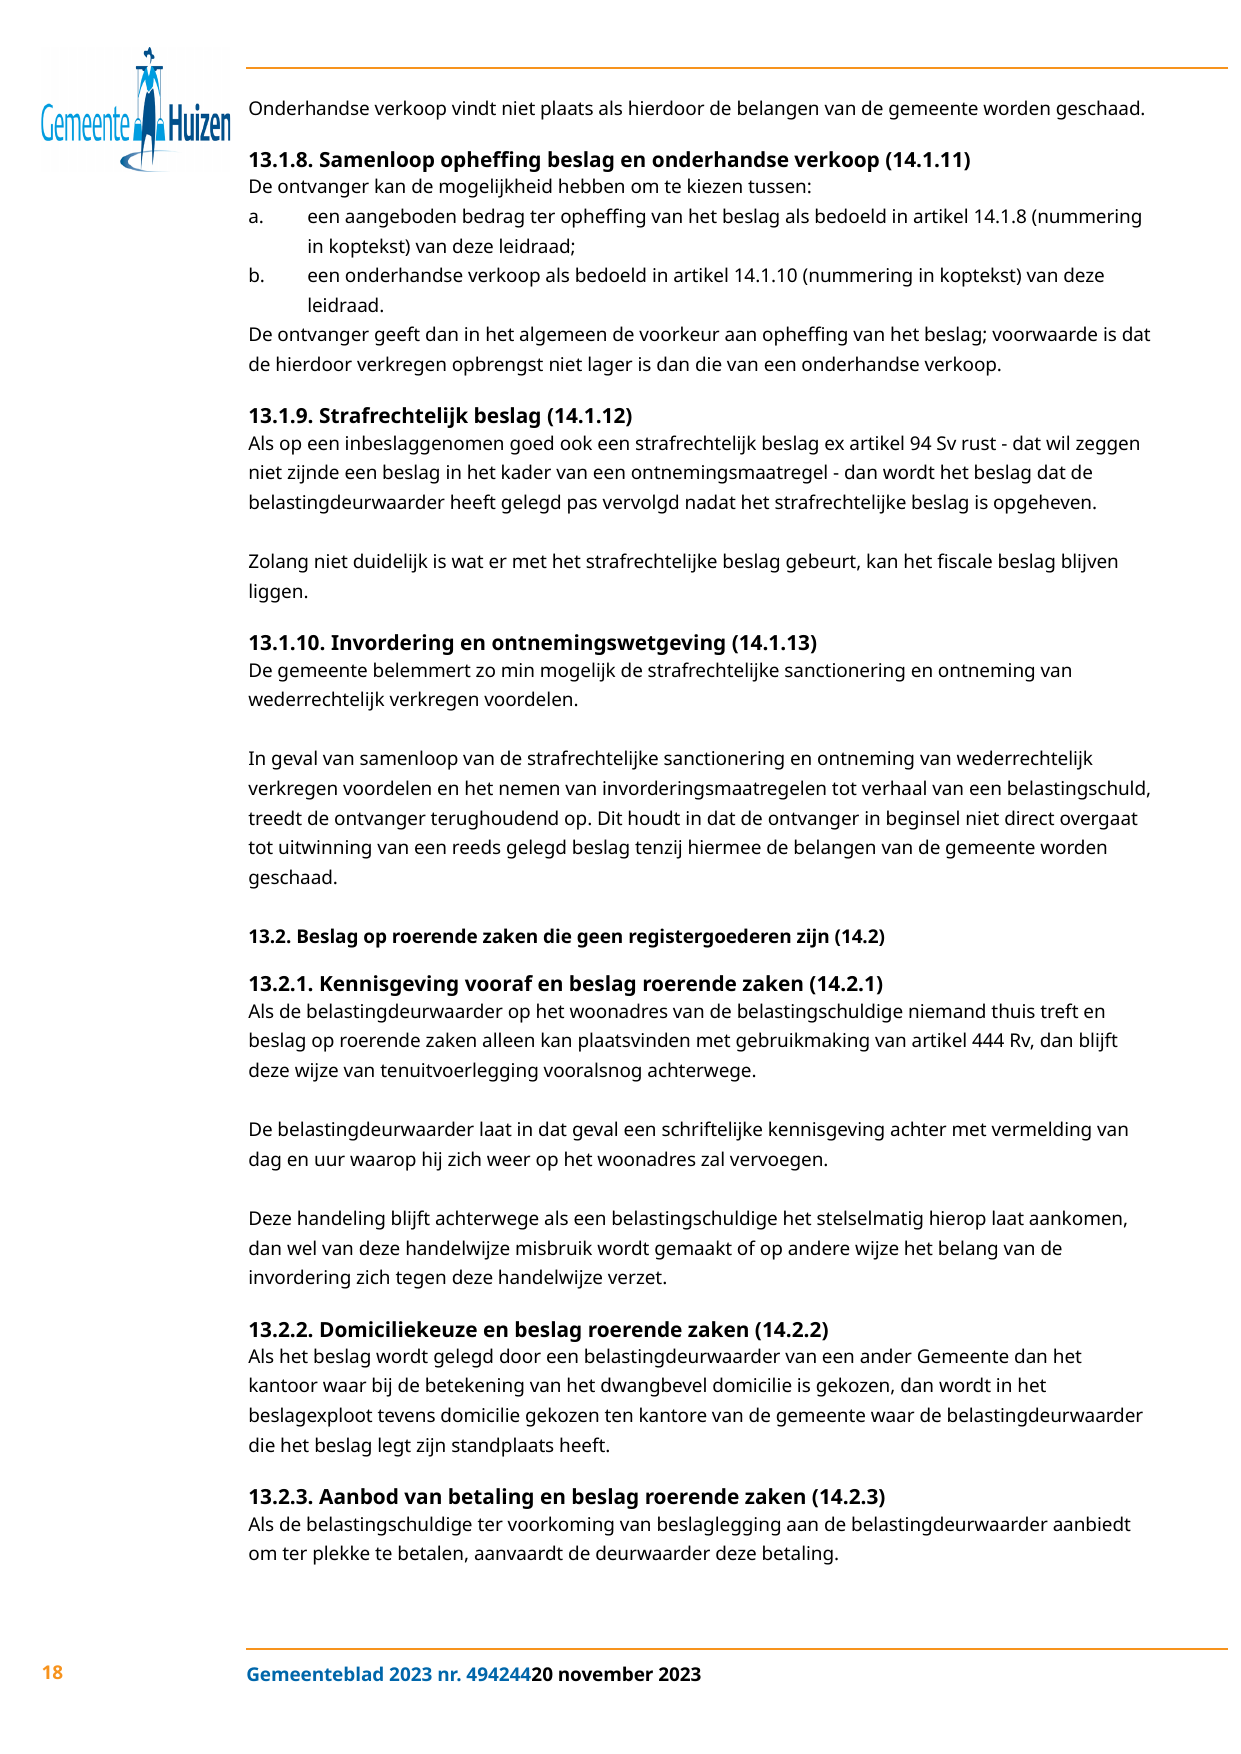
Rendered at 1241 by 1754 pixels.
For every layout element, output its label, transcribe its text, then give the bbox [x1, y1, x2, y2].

text Onderhandse verkoop vindt niet plaats als hierdoor de belangen van de gemeente worden geschaad. [248, 95, 1152, 121]
text De ontvanger kan de mogelijkheid hebben om te kiezen tussen: [248, 174, 1152, 199]
text 13.2.3. Aanbod van betaling en beslag roerende zaken (14.2.3) [248, 1482, 1152, 1511]
picture [41, 47, 231, 172]
text 13.2. Beslag op roerende zaken die geen registergoederen zijn (14.2) [248, 923, 1152, 949]
text 13.2.1. Kennisgeving vooraf en beslag roerende zaken (14.2.1) [248, 969, 1152, 998]
text De belastingdeurwaarder laat in dat geval een schriftelijke kennisgeving achter met vermelding van dag en uur waarop hij zich weer op het woonadres zal vervoegen. [248, 1116, 1152, 1172]
text Als de belastingschuldige ter voorkoming van beslaglegging aan de belastingdeurwaarder aanbiedt om ter plekke te betalen, aanvaardt de deurwaarder deze betaling. [248, 1511, 1152, 1566]
text Deze handeling blijft achterwege als een belastingschuldige het stelselmatig hierop laat aankomen, dan wel van deze handelwijze misbruik wordt gemaakt of op andere wijze het belang van de invordering zich tegen deze handelwijze verzet. [248, 1205, 1152, 1290]
text 13.2.2. Domiciliekeuze en beslag roerende zaken (14.2.2) [248, 1315, 1152, 1343]
text Zolang niet duidelijk is wat er met het strafrechtelijke beslag gebeurt, kan het fiscale beslag blijven liggen. [248, 548, 1152, 604]
text 13.1.10. Invordering en ontnemingswetgeving (14.1.13) [248, 628, 1152, 657]
text Als het beslag wordt gelegd door een belastingdeurwaarder van een ander Gemeente dan het kantoor waar bij de betekening van het dwangbevel domicilie is gekozen, dan wordt in het beslagexploot tevens domicilie gekozen ten kantore van de gemeente waar de belastingdeurwaarder die het beslag legt zijn standplaats heeft. [248, 1343, 1152, 1458]
text 13.1.9. Strafrechtelijk beslag (14.1.12) [248, 402, 1152, 430]
list een onderhandse verkoop als bedoeld in artikel 14.1.10 (nummering in koptekst) van deze leidraad. [248, 262, 1152, 318]
text Als de belastingdeurwaarder op het woonadres van de belastingschuldige niemand thuis treft en beslag op roerende zaken alleen kan plaatsvinden met gebruikmaking van artikel 444 Rv, dan blijft deze wijze van tenuitvoerlegging vooralsnog achterwege. [248, 998, 1152, 1083]
text De ontvanger geeft dan in het algemeen de voorkeur aan opheffing van het beslag; voorwaarde is dat de hierdoor verkregen opbrengst niet lager is dan die van een onderhandse verkoop. [248, 322, 1152, 377]
text De gemeente belemmert zo min mogelijk de strafrechtelijke sanctionering en ontneming van wederrechtelijk verkregen voordelen. [248, 657, 1152, 712]
list een aangeboden bedrag ter opheffing van het beslag als bedoeld in artikel 14.1.8 (nummering in koptekst) van deze leidraad; [248, 203, 1152, 258]
text 13.1.8. Samenloop opheffing beslag en onderhandse verkoop (14.1.11) [248, 145, 1152, 174]
text Als op een inbeslaggenomen goed ook een strafrechtelijk beslag ex artikel 94 Sv rust - dat wil zeggen niet zijnde een beslag in het kader van een ontnemingsmaatregel - dan wordt het beslag dat de belastingdeurwaarder heeft gelegd pas vervolgd nadat het strafrechtelijke beslag is opgeheven. [248, 430, 1152, 515]
text In geval van samenloop van de strafrechtelijke sanctionering en ontneming van wederrechtelijk verkregen voordelen en het nemen van invorderingsmaatregelen tot verhaal van een belastingschuld, treedt de ontvanger terughoudend op. Dit houdt in dat de ontvanger in beginsel niet direct overgaat tot uitwinning van een reeds gelegd beslag tenzij hiermee de belangen van de gemeente worden geschaad. [248, 746, 1152, 889]
